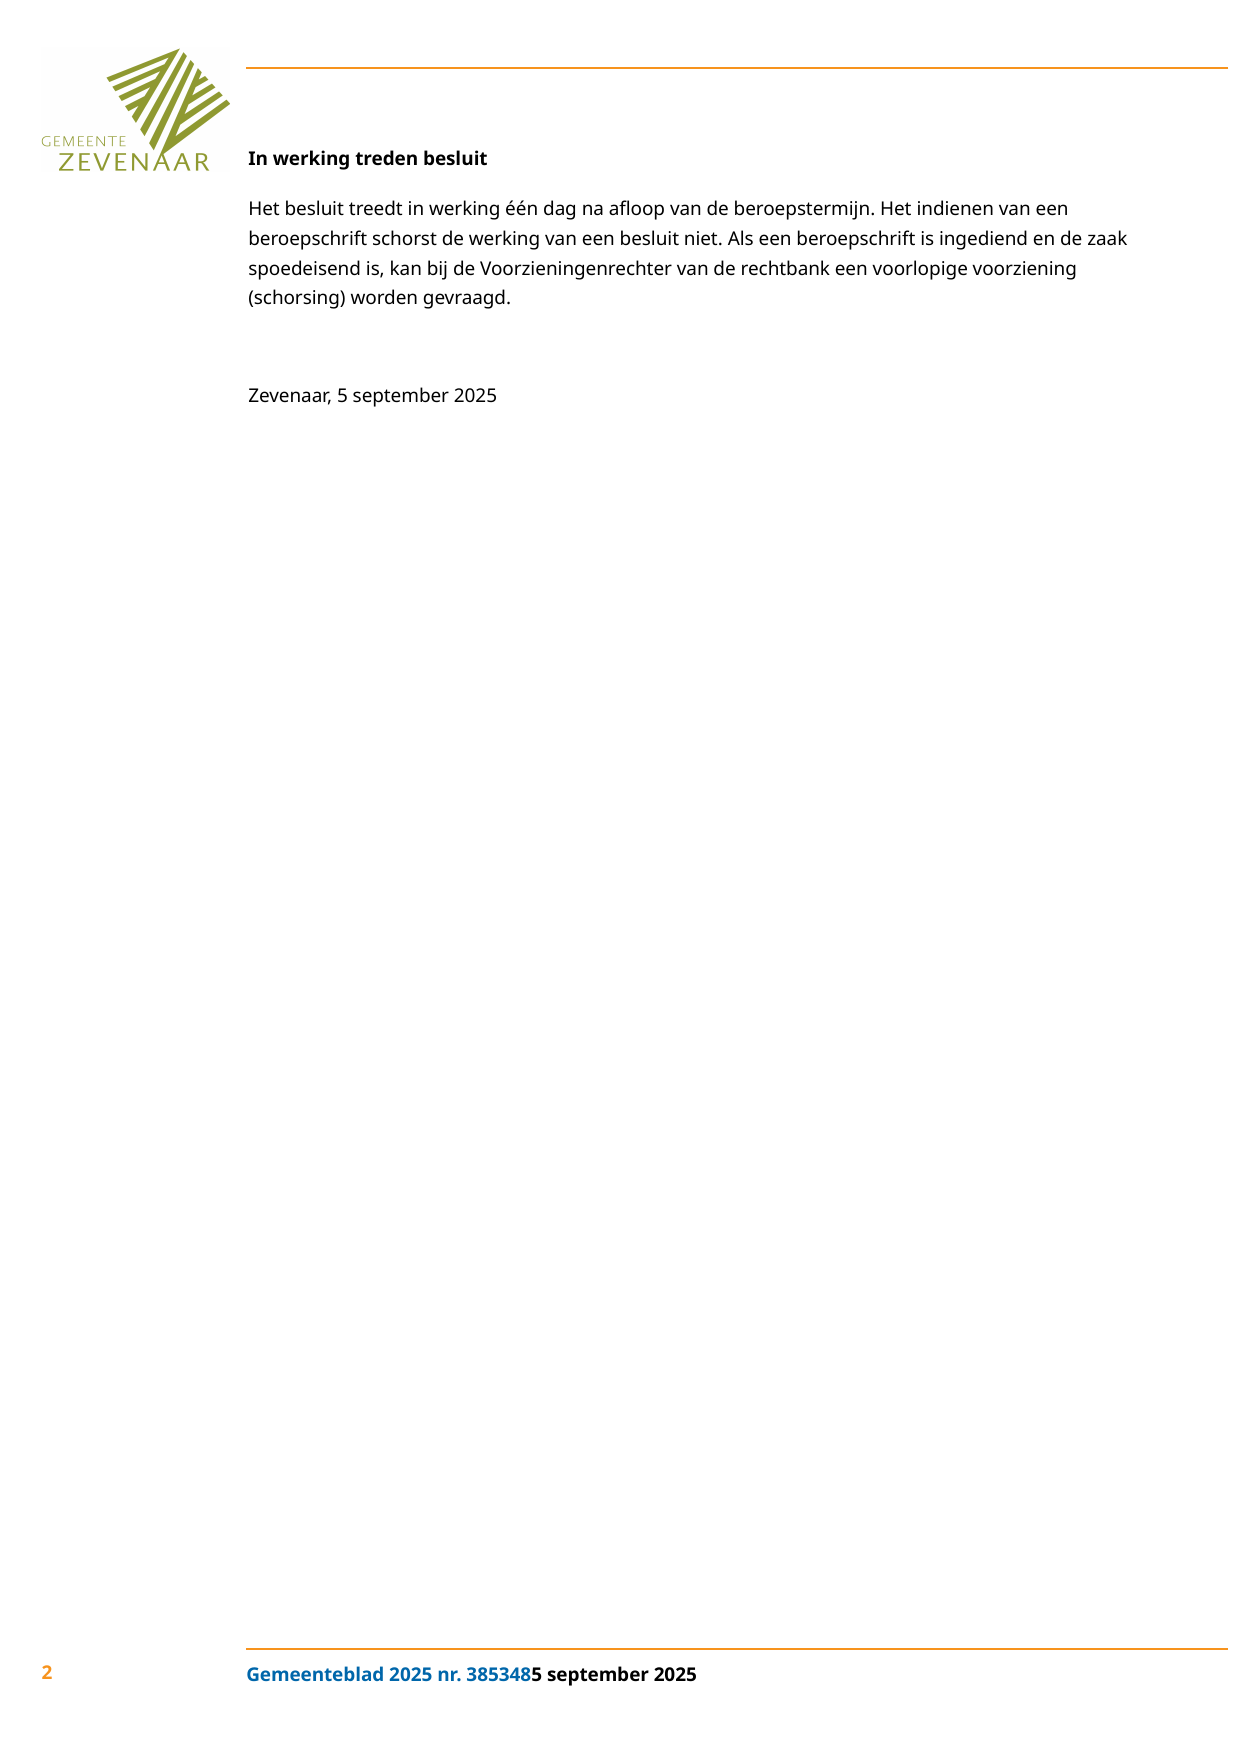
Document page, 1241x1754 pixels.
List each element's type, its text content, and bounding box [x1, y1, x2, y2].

text In werking treden besluit [248, 145, 1152, 171]
text Het besluit treedt in werking één dag na afloop van de beroepstermijn. Het indienen van een beroepschrift schorst de werking van een besluit niet. Als een beroepschrift is ingediend en de zaak spoedeisend is, kan bij de Voorzieningenrechter van de rechtbank een voorlopige voorziening (schorsing) worden gevraagd. [248, 196, 1152, 310]
picture [41, 47, 231, 172]
text Zevenaar, 5 september 2025 [248, 383, 1152, 408]
